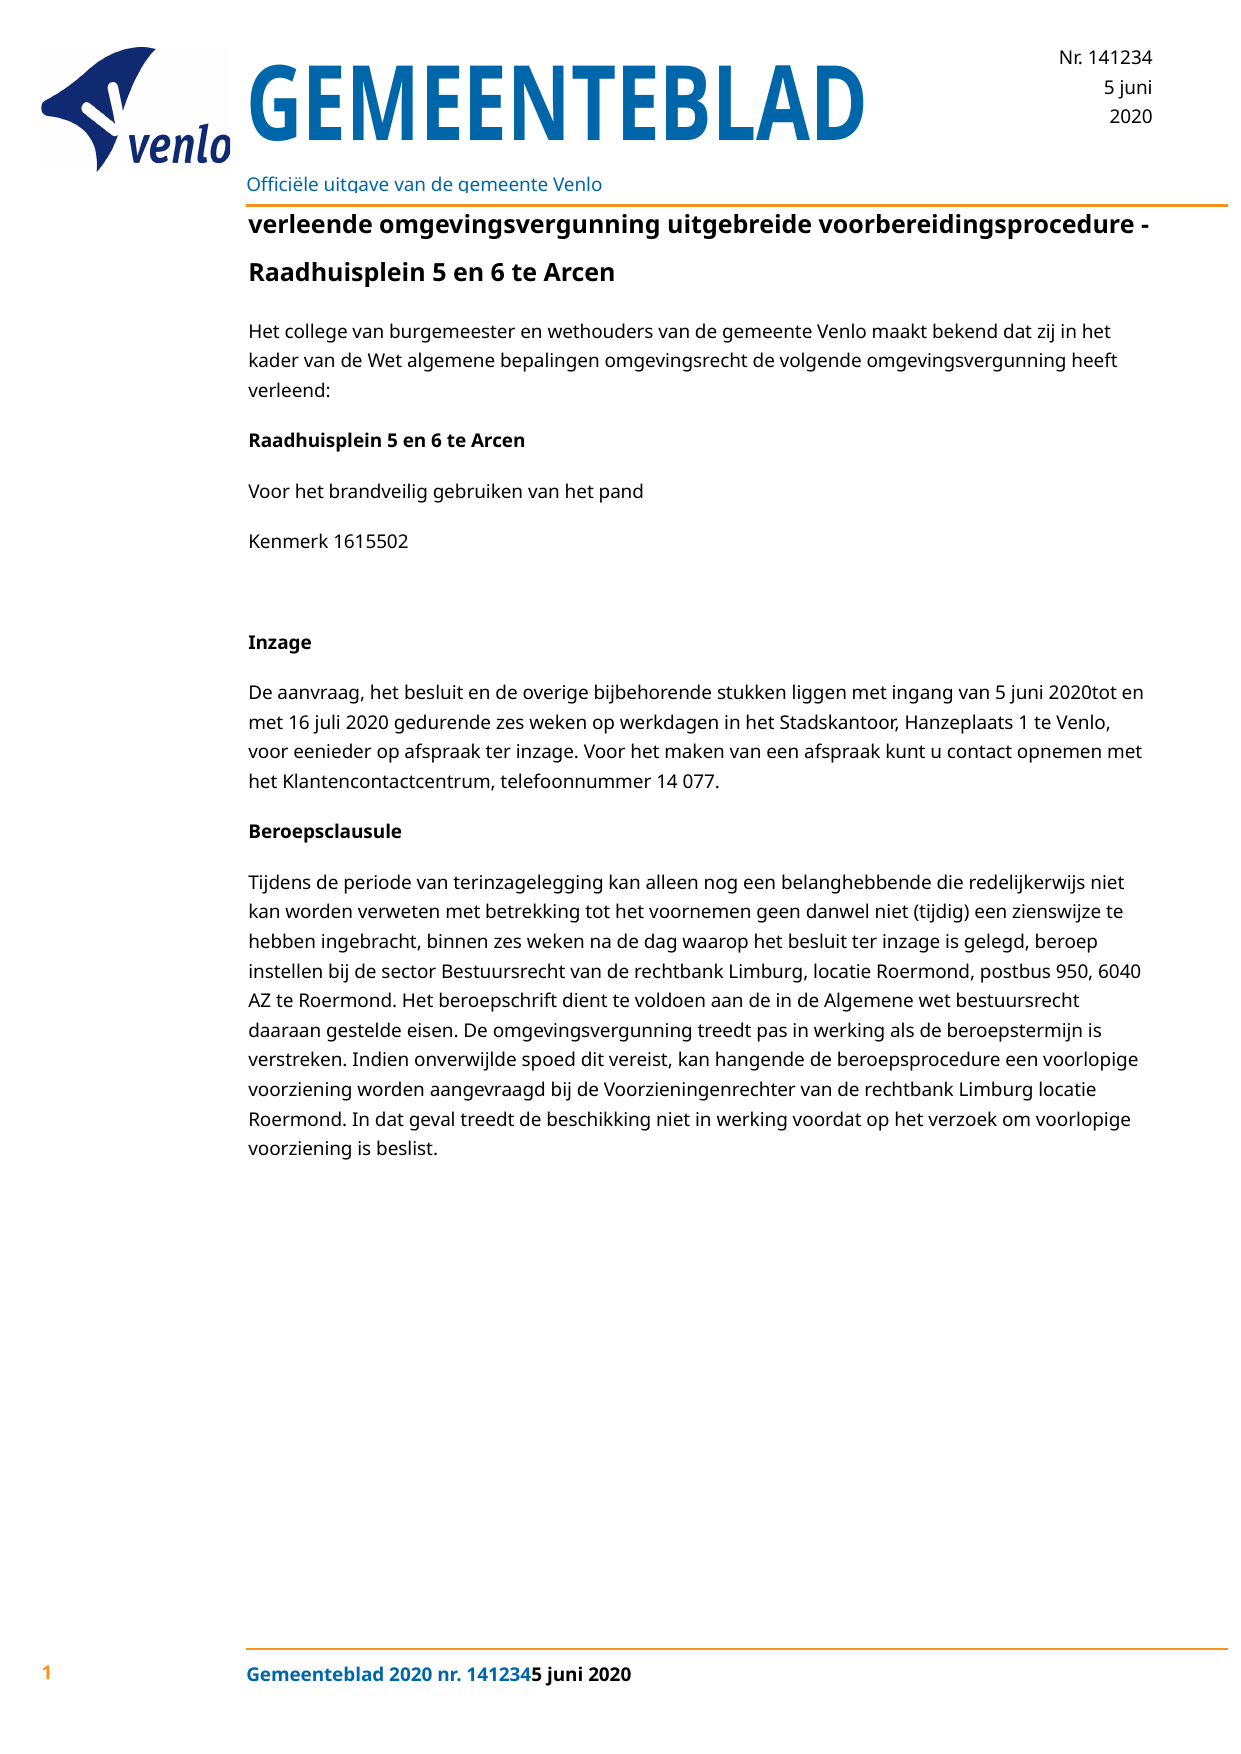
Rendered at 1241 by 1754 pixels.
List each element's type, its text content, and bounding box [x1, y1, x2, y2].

text Raadhuisplein 5 en 6 te Arcen [248, 427, 1152, 453]
picture [41, 47, 231, 172]
text Voor het brandveilig gebruiken van het pand [248, 478, 1152, 504]
text Het college van burgemeester en wethouders van de gemeente Venlo maakt bekend dat zij in het kader van de Wet algemene bepalingen omgevingsrecht de volgende omgevingsvergunning heeft verleend: [248, 318, 1152, 403]
text verleende omgevingsvergunning uitgebreide voorbereidingsprocedure - Raadhuisplein 5 en 6 te Arcen [248, 207, 1152, 288]
text Kenmerk 1615502 [248, 528, 1152, 554]
text Tijdens de periode van terinzagelegging kan alleen nog een belanghebbende die redelijkerwijs niet kan worden verweten met betrekking tot het voornemen geen danwel niet (tijdig) een zienswijze te hebben ingebracht, binnen zes weken na de dag waarop het besluit ter inzage is gelegd, beroep instellen bij de sector Bestuursrecht van de rechtbank Limburg, locatie Roermond, postbus 950, 6040 AZ te Roermond. Het beroepschrift dient te voldoen aan de in de Algemene wet bestuursrecht daaraan gestelde eisen. De omgevingsvergunning treedt pas in werking als de beroepstermijn is verstreken. Indien onverwijlde spoed dit vereist, kan hangende de beroepsprocedure een voorlopige voorziening worden aangevraagd bij de Voorzieningenrechter van de rechtbank Limburg locatie Roermond. In dat geval treedt de beschikking niet in werking voordat op het verzoek om voorlopige voorziening is beslist. [248, 869, 1152, 1161]
text De aanvraag, het besluit en de overige bijbehorende stukken liggen met ingang van 5 juni 2020tot en met 16 juli 2020 gedurende zes weken op werkdagen in het Stadskantoor, Hanzeplaats 1 te Venlo, voor eenieder op afspraak ter inzage. Voor het maken van een afspraak kunt u contact opnemen met het Klantencontactcentrum, telefoonnummer 14 077. [248, 679, 1152, 794]
text Beroepsclausule [248, 819, 1152, 844]
text Inzage [248, 629, 1152, 655]
